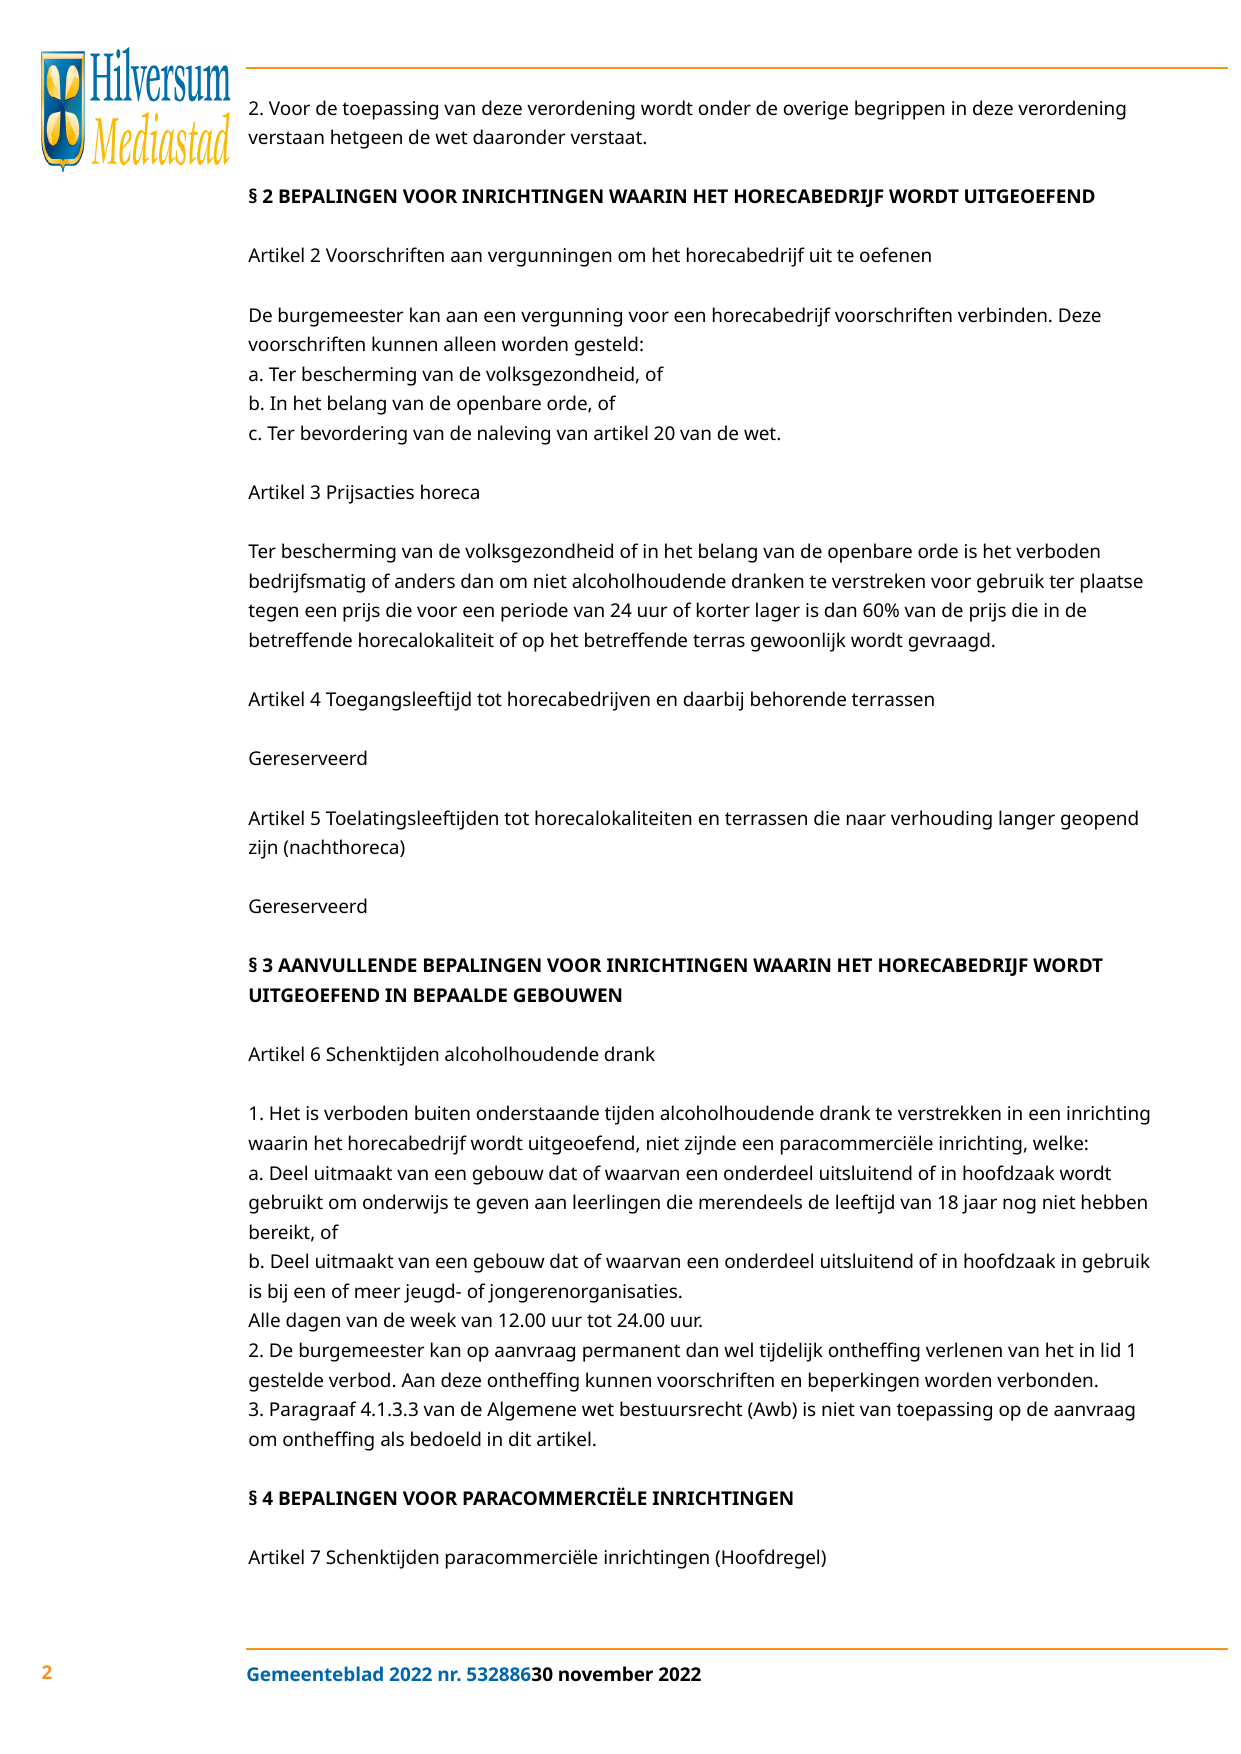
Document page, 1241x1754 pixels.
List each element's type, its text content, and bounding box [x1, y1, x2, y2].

text De burgemeester kan aan een vergunning voor een horecabedrijf voorschriften verbinden. Deze voorschriften kunnen alleen worden gesteld: [248, 302, 1152, 357]
text b. In het belang van de openbare orde, of [248, 391, 1152, 416]
text 2. Voor de toepassing van deze verordening wordt onder de overige begrippen in deze verordening verstaan hetgeen de wet daaronder verstaat. [248, 95, 1152, 150]
text § 3 AANVULLENDE BEPALINGEN VOOR INRICHTINGEN WAARIN HET HORECABEDRIJF WORDT UITGEOEFEND IN BEPAALDE GEBOUWEN [248, 953, 1152, 1008]
text a. Ter bescherming van de volksgezondheid, of [248, 361, 1152, 387]
text § 2 BEPALINGEN VOOR INRICHTINGEN WAARIN HET HORECABEDRIJF WORDT UITGEOEFEND [248, 183, 1152, 209]
text § 4 BEPALINGEN VOOR PARACOMMERCIËLE INRICHTINGEN [248, 1485, 1152, 1511]
text Gereserveerd [248, 746, 1152, 771]
text Artikel 7 Schenktijden paracommerciële inrichtingen (Hoofdregel) [248, 1544, 1152, 1570]
picture [41, 47, 231, 172]
text Artikel 2 Voorschriften aan vergunningen om het horecabedrijf uit te oefenen [248, 243, 1152, 268]
text Artikel 6 Schenktijden alcoholhoudende drank [248, 1041, 1152, 1067]
text 1. Het is verboden buiten onderstaande tijden alcoholhoudende drank te verstrekken in een inrichting waarin het horecabedrijf wordt uitgeoefend, niet zijnde een paracommerciële inrichting, welke: [248, 1101, 1152, 1156]
text 3. Paragraaf 4.1.3.3 van de Algemene wet bestuursrecht (Awb) is niet van toepassing op de aanvraag om ontheffing als bedoeld in dit artikel. [248, 1396, 1152, 1452]
text a. Deel uitmaakt van een gebouw dat of waarvan een onderdeel uitsluitend of in hoofdzaak wordt gebruikt om onderwijs te geven aan leerlingen die merendeels de leeftijd van 18 jaar nog niet hebben bereikt, of [248, 1160, 1152, 1245]
text 2. De burgemeester kan op aanvraag permanent dan wel tijdelijk ontheffing verlenen van het in lid 1 gestelde verbod. Aan deze ontheffing kunnen voorschriften en beperkingen worden verbonden. [248, 1337, 1152, 1393]
text Gereserveerd [248, 893, 1152, 919]
text Ter bescherming van de volksgezondheid of in het belang van de openbare orde is het verboden bedrijfsmatig of anders dan om niet alcoholhoudende dranken te verstreken voor gebruik ter plaatse tegen een prijs die voor een periode van 24 uur of korter lager is dan 60% van de prijs die in de betreffende horecalokaliteit of op het betreffende terras gewoonlijk wordt gevraagd. [248, 538, 1152, 653]
text Artikel 4 Toegangsleeftijd tot horecabedrijven en daarbij behorende terrassen [248, 686, 1152, 712]
text b. Deel uitmaakt van een gebouw dat of waarvan een onderdeel uitsluitend of in hoofdzaak in gebruik is bij een of meer jeugd- of jongerenorganisaties. [248, 1248, 1152, 1304]
text Artikel 5 Toelatingsleeftijden tot horecalokaliteiten en terrassen die naar verhouding langer geopend zijn (nachthoreca) [248, 805, 1152, 860]
text Alle dagen van de week van 12.00 uur tot 24.00 uur. [248, 1308, 1152, 1333]
text c. Ter bevordering van de naleving van artikel 20 van de wet. [248, 420, 1152, 446]
text Artikel 3 Prijsacties horeca [248, 479, 1152, 505]
